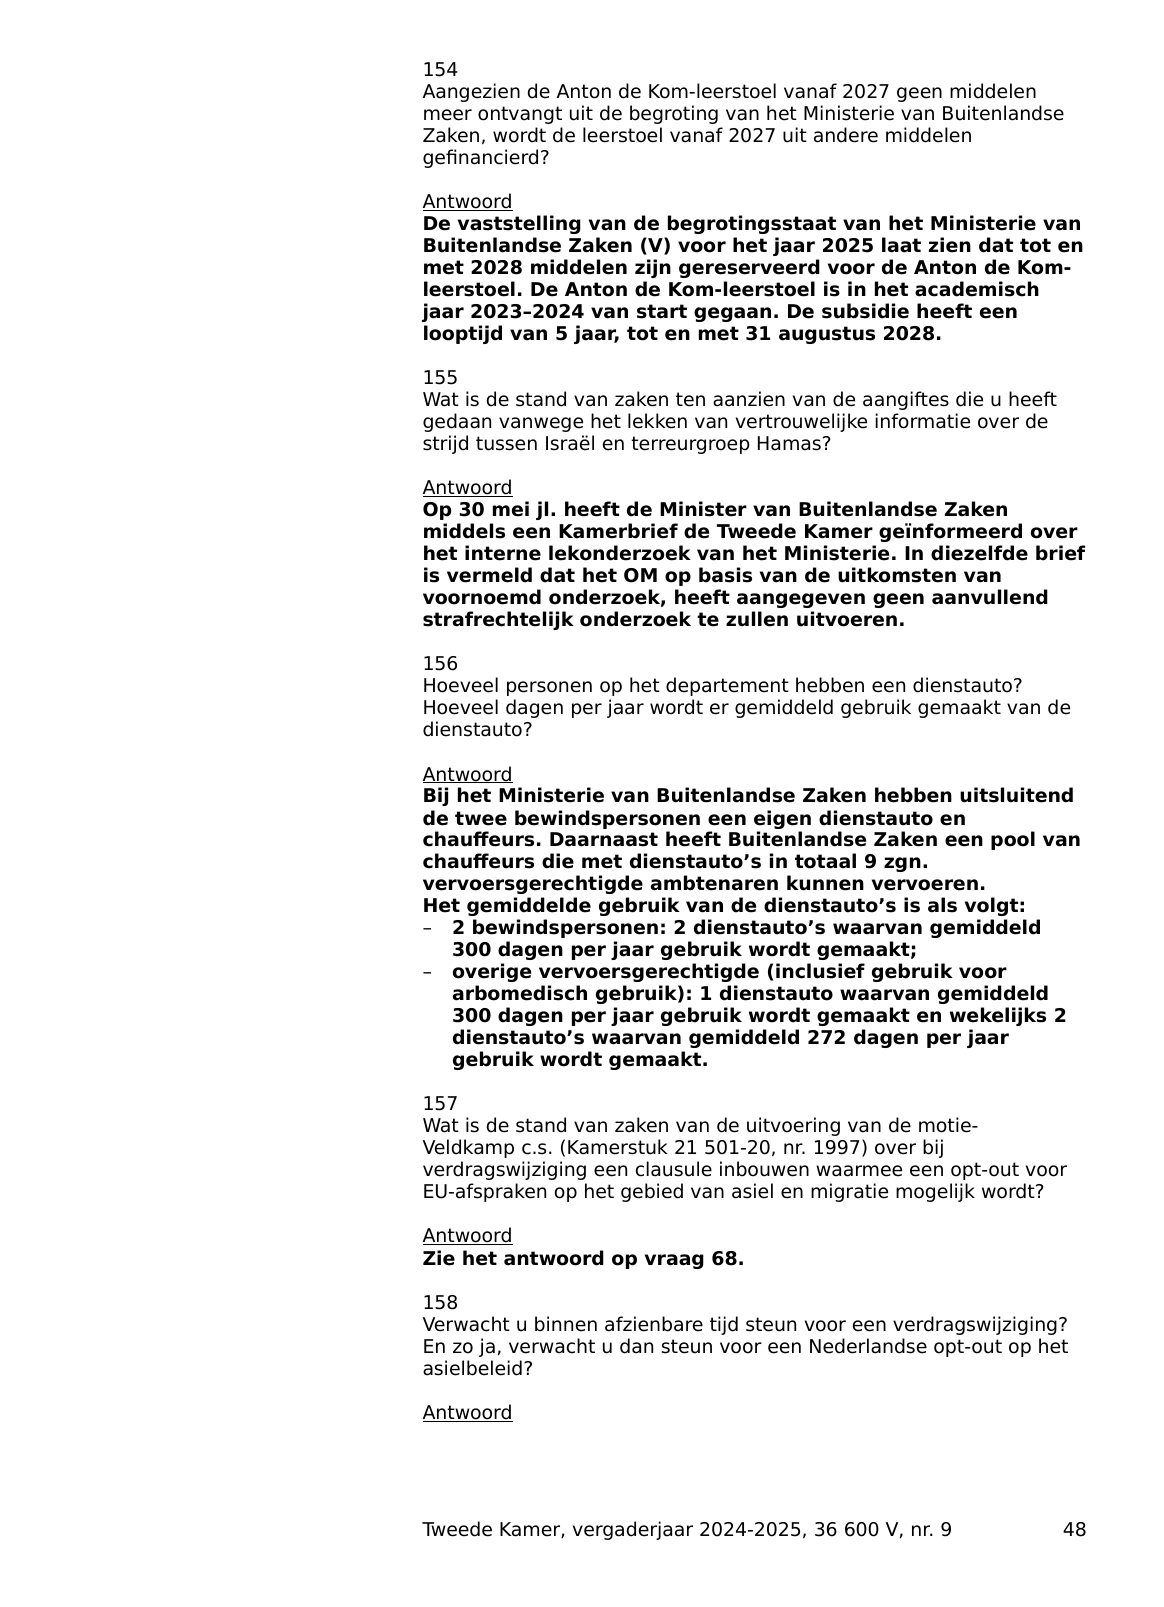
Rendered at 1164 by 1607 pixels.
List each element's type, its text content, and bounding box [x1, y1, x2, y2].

text Wat is de stand van zaken van de uitvoering van de motie-Veldkamp c.s. (Kamerstuk 21 501-20, nr. 1997) over bij verdragswijziging een clausule inbouwen waarmee een opt-out voor EU-afspraken op het gebied van asiel en migratie mogelijk wordt? [422, 1115, 1087, 1203]
text 157 [422, 1093, 1087, 1115]
text 155 [422, 367, 1087, 389]
text Antwoord [422, 763, 1087, 785]
text Op 30 mei jl. heeft de Minister van Buitenlandse Zaken middels een Kamerbrief de Tweede Kamer geïnformeerd over het interne lekonderzoek van het Ministerie. In diezelfde brief is vermeld dat het OM op basis van de uitkomsten van voornoemd onderzoek, heeft aangegeven geen aanvullend strafrechtelijk onderzoek te zullen uitvoeren. [422, 499, 1087, 631]
text Antwoord [422, 477, 1087, 499]
text 156 [422, 653, 1087, 675]
text De vaststelling van de begrotingsstaat van het Ministerie van Buitenlandse Zaken (V) voor het jaar 2025 laat zien dat tot en met 2028 middelen zijn gereserveerd voor de Anton de Kom-leerstoel. De Anton de Kom-leerstoel is in het academisch jaar 2023–2024 van start gegaan. De subsidie heeft een looptijd van 5 jaar, tot en met 31 augustus 2028. [422, 213, 1087, 345]
text Verwacht u binnen afzienbare tijd steun voor een verdragswijziging? En zo ja, verwacht u dan steun voor een Nederlandse opt-out op het asielbeleid? [422, 1313, 1087, 1379]
text – 2 bewindspersonen: 2 dienstauto’s waarvan gemiddeld 300 dagen per jaar gebruik wordt gemaakt; [422, 917, 1087, 961]
text 158 [422, 1292, 1087, 1313]
text 154 [422, 59, 1087, 81]
text Antwoord [422, 1402, 1087, 1424]
text Aangezien de Anton de Kom-leerstoel vanaf 2027 geen middelen meer ontvangt uit de begroting van het Ministerie van Buitenlandse Zaken, wordt de leerstoel vanaf 2027 uit andere middelen gefinancierd? [422, 81, 1087, 169]
text Het gemiddelde gebruik van de dienstauto’s is als volgt: [422, 895, 1087, 917]
text Wat is de stand van zaken ten aanzien van de aangiftes die u heeft gedaan vanwege het lekken van vertrouwelijke informatie over de strijd tussen Israël en terreurgroep Hamas? [422, 389, 1087, 455]
text Antwoord [422, 191, 1087, 213]
text Zie het antwoord op vraag 68. [422, 1247, 1087, 1269]
text – overige vervoersgerechtigde (inclusief gebruik voor arbomedisch gebruik): 1 dienstauto waarvan gemiddeld 300 dagen per jaar gebruik wordt gemaakt en wekelijks 2 dienstauto’s waarvan gemiddeld 272 dagen per jaar gebruik wordt gemaakt. [422, 961, 1087, 1071]
text Hoeveel personen op het departement hebben een dienstauto? Hoeveel dagen per jaar wordt er gemiddeld gebruik gemaakt van de dienstauto? [422, 675, 1087, 741]
text Antwoord [422, 1225, 1087, 1247]
text Bij het Ministerie van Buitenlandse Zaken hebben uitsluitend de twee bewindspersonen een eigen dienstauto en chauffeurs. Daarnaast heeft Buitenlandse Zaken een pool van chauffeurs die met dienstauto’s in totaal 9 zgn. vervoersgerechtigde ambtenaren kunnen vervoeren. [422, 785, 1087, 895]
